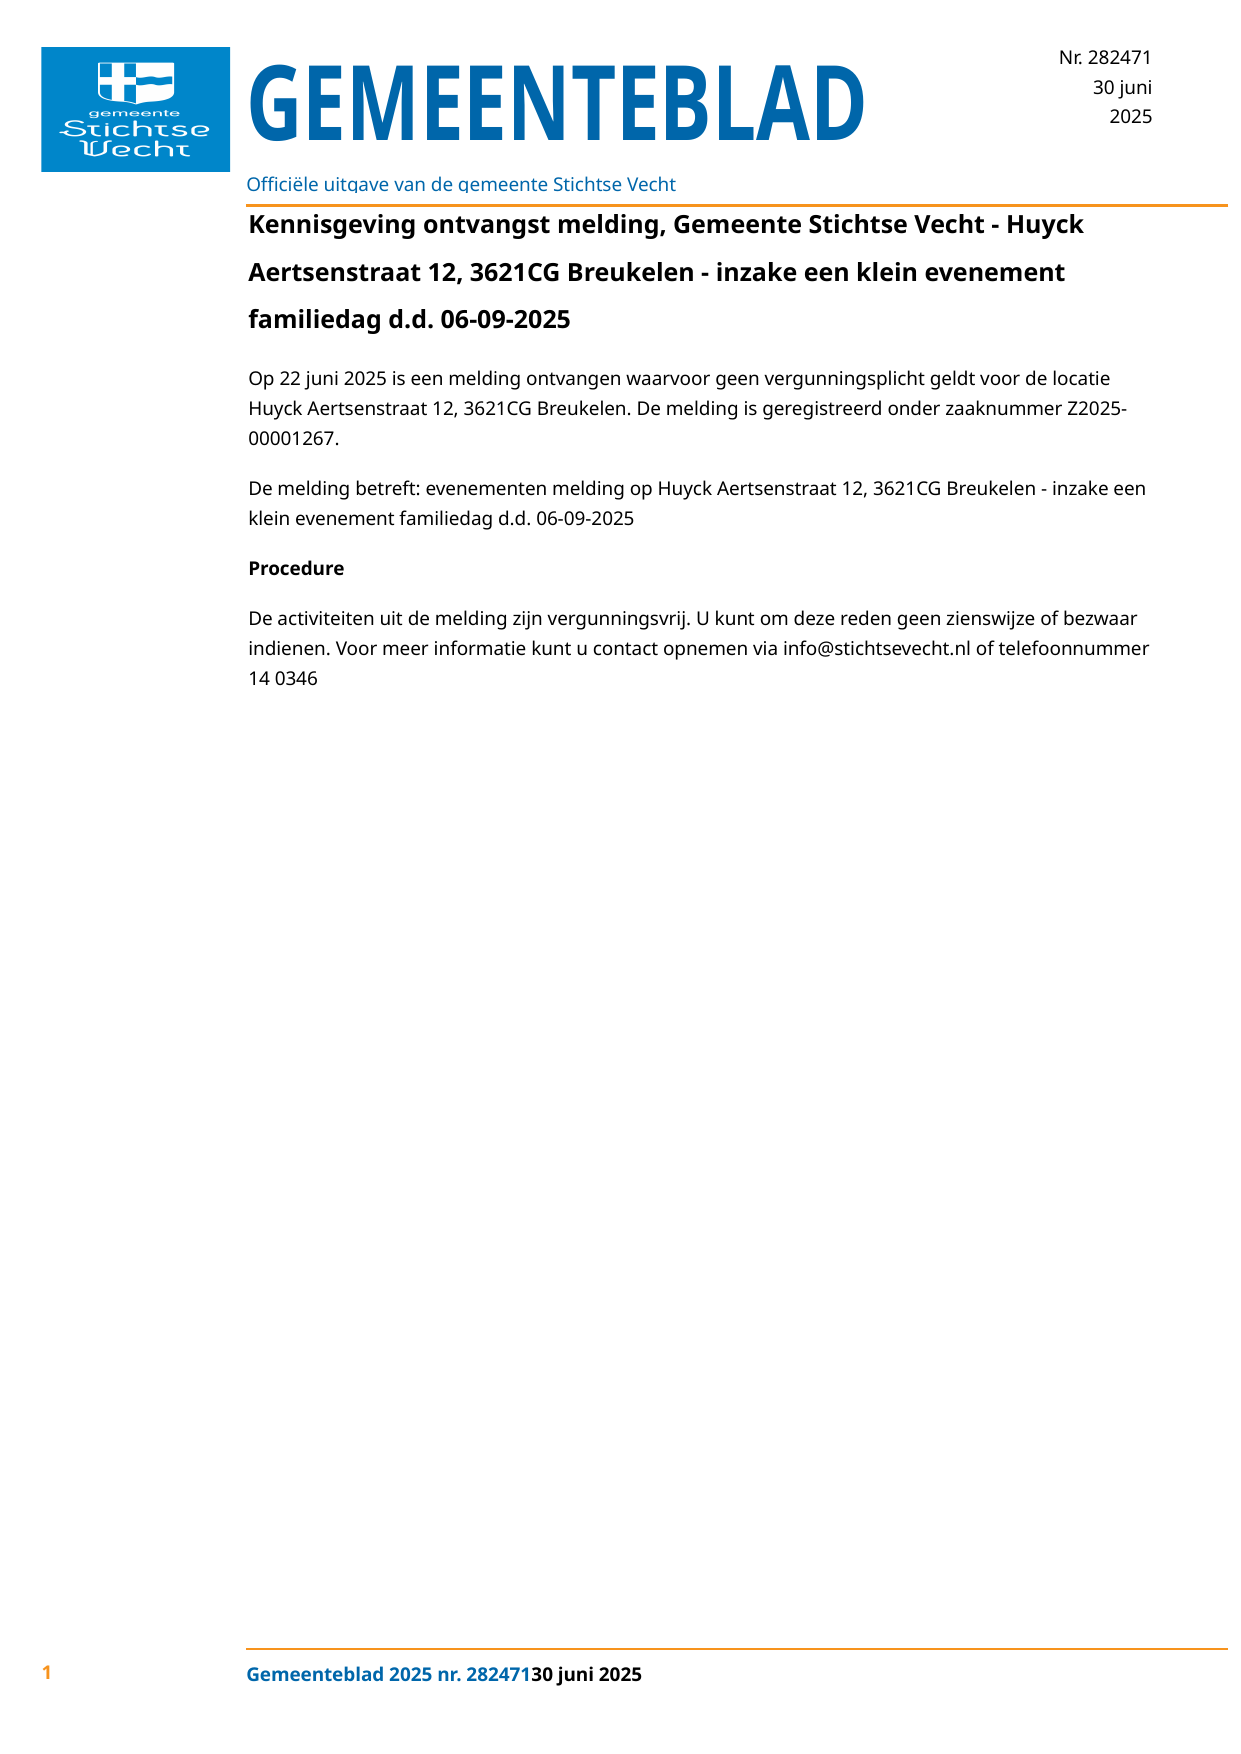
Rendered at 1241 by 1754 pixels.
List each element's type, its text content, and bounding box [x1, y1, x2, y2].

picture [99, 63, 135, 101]
text Kennisgeving ontvangst melding, Gemeente Stichtse Vecht - Huyck Aertsenstraat 12, 3621CG Breukelen - inzake een klein evenement familiedag d.d. 06-09-2025 [248, 207, 1152, 336]
text Procedure [248, 555, 1152, 581]
picture [137, 63, 174, 103]
text De activiteiten uit de melding zijn vergunningsvrij. U kunt om deze reden geen zienswijze of bezwaar indienen. Voor meer informatie kunt u contact opnemen via info@stichtsevecht.nl of telefoonnummer 14 0346 [248, 606, 1152, 690]
text De melding betreft: evenementen melding op Huyck Aertsenstraat 12, 3621CG Breukelen - inzake een klein evenement familiedag d.d. 06-09-2025 [248, 475, 1152, 530]
text Op 22 juni 2025 is een melding ontvangen waarvoor geen vergunningsplicht geldt voor de locatie Huyck Aertsenstraat 12, 3621CG Breukelen. De melding is geregistreerd onder zaaknummer Z2025-00001267. [248, 366, 1152, 450]
